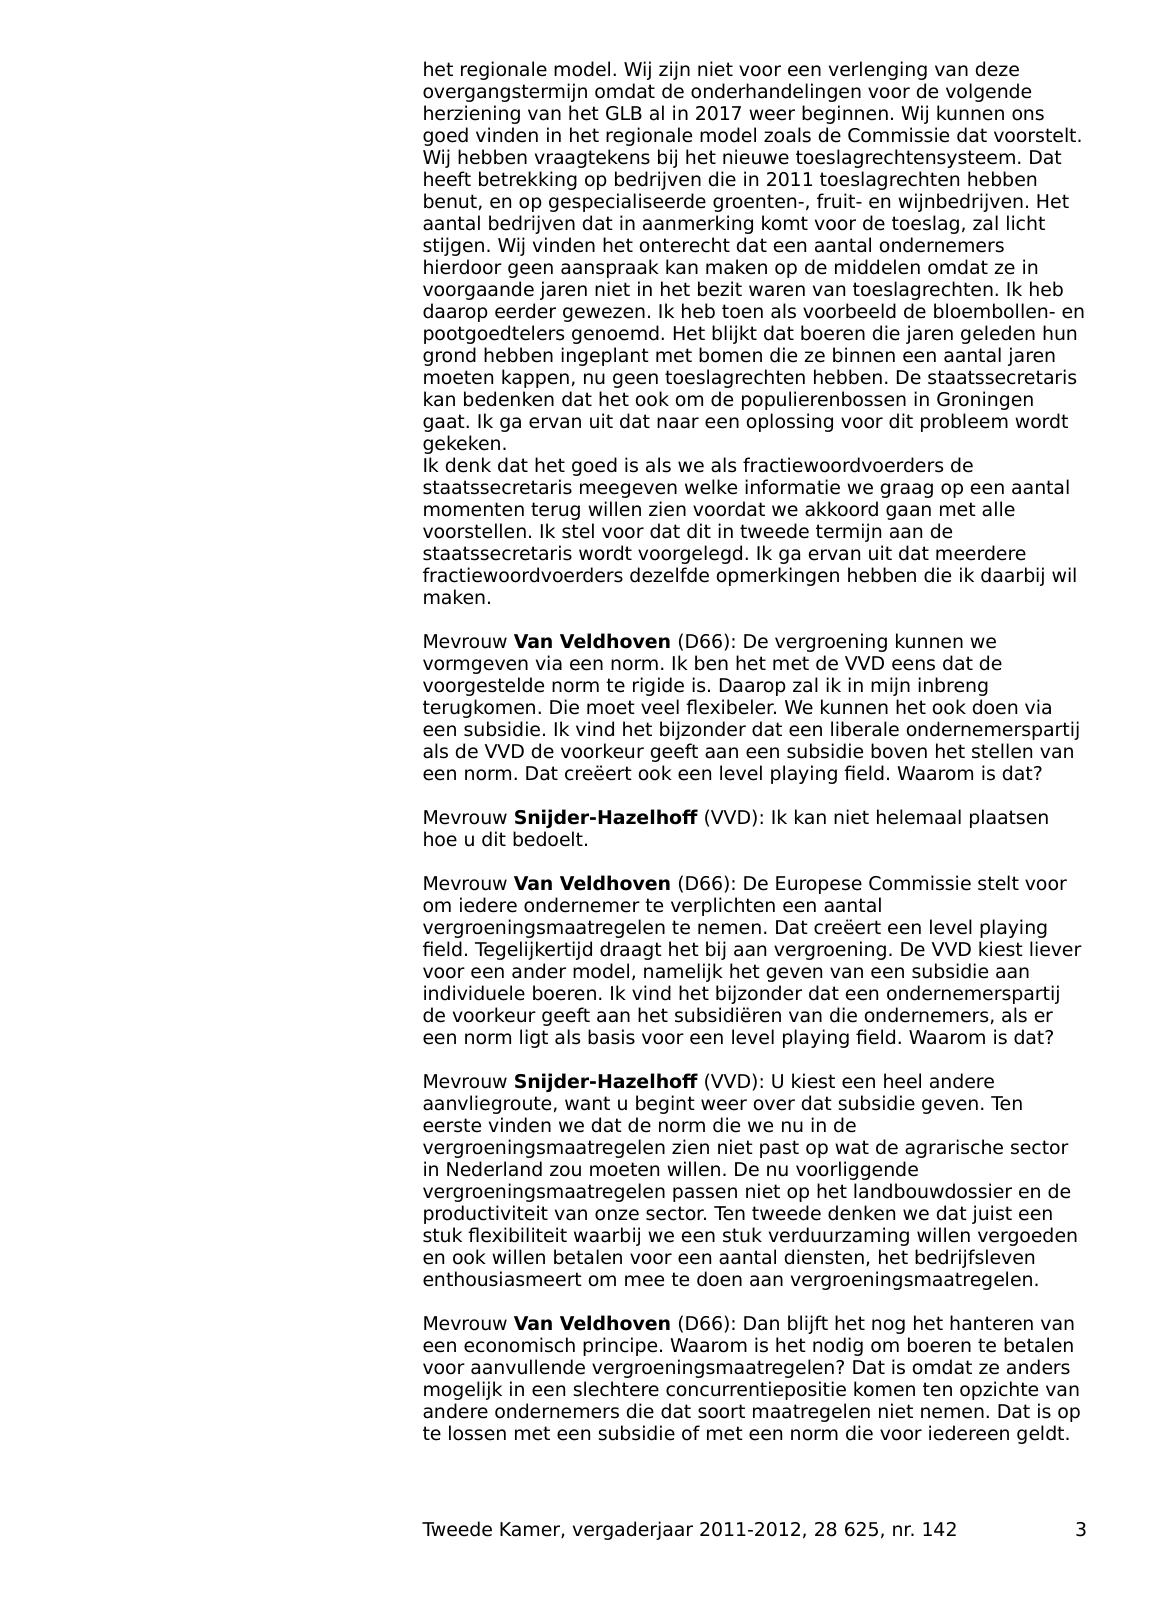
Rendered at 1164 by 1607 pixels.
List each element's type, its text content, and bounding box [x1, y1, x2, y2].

text Mevrouw Van Veldhoven (D66): Dan blijft het nog het hanteren van een economisch principe. Waarom is het nodig om boeren te betalen voor aanvullende vergroeningsmaatregelen? Dat is omdat ze anders mogelijk in een slechtere concurrentiepositie komen ten opzichte van andere ondernemers die dat soort maatregelen niet nemen. Dat is op te lossen met een subsidie of met een norm die voor iedereen geldt. [422, 1313, 1087, 1445]
text Mevrouw Van Veldhoven (D66): De vergroening kunnen we vormgeven via een norm. Ik ben het met de VVD eens dat de voorgestelde norm te rigide is. Daarop zal ik in mijn inbreng terugkomen. Die moet veel flexibeler. We kunnen het ook doen via een subsidie. Ik vind het bijzonder dat een liberale ondernemerspartij als de VVD de voorkeur geeft aan een subsidie boven het stellen van een norm. Dat creëert ook een level playing field. Waarom is dat? [422, 631, 1087, 784]
text Ik denk dat het goed is als we als fractiewoordvoerders de staatssecretaris meegeven welke informatie we graag op een aantal momenten terug willen zien voordat we akkoord gaan met alle voorstellen. Ik stel voor dat dit in tweede termijn aan de staatssecretaris wordt voorgelegd. Ik ga ervan uit dat meerdere fractiewoordvoerders dezelfde opmerkingen hebben die ik daarbij wil maken. [422, 455, 1087, 608]
text Mevrouw Van Veldhoven (D66): De Europese Commissie stelt voor om iedere ondernemer te verplichten een aantal vergroeningsmaatregelen te nemen. Dat creëert een level playing field. Tegelijkertijd draagt het bij aan vergroening. De VVD kiest liever voor een ander model, namelijk het geven van een subsidie aan individuele boeren. Ik vind het bijzonder dat een ondernemerspartij de voorkeur geeft aan het subsidiëren van die ondernemers, als er een norm ligt als basis voor een level playing field. Waarom is dat? [422, 873, 1087, 1049]
text Mevrouw Snijder-Hazelhoff (VVD): Ik kan niet helemaal plaatsen hoe u dit bedoelt. [422, 807, 1087, 851]
text Mevrouw Snijder-Hazelhoff (VVD): U kiest een heel andere aanvliegroute, want u begint weer over dat subsidie geven. Ten eerste vinden we dat de norm die we nu in de vergroeningsmaatregelen zien niet past op wat de agrarische sector in Nederland zou moeten willen. De nu voorliggende vergroeningsmaatregelen passen niet op het landbouwdossier en de productiviteit van onze sector. Ten tweede denken we dat juist een stuk flexibiliteit waarbij we een stuk verduurzaming willen vergoeden en ook willen betalen voor een aantal diensten, het bedrijfsleven enthousiasmeert om mee te doen aan vergroeningsmaatregelen. [422, 1071, 1087, 1291]
text Wij hebben vraagtekens bij het nieuwe toeslagrechtensysteem. Dat heeft betrekking op bedrijven die in 2011 toeslagrechten hebben benut, en op gespecialiseerde groenten-, fruit- en wijnbedrijven. Het aantal bedrijven dat in aanmerking komt voor de toeslag, zal licht stijgen. Wij vinden het onterecht dat een aantal ondernemers hierdoor geen aanspraak kan maken op de middelen omdat ze in voorgaande jaren niet in het bezit waren van toeslagrechten. Ik heb daarop eerder gewezen. Ik heb toen als voorbeeld de bloembollen- en pootgoedtelers genoemd. Het blijkt dat boeren die jaren geleden hun grond hebben ingeplant met bomen die ze binnen een aantal jaren moeten kappen, nu geen toeslagrechten hebben. De staatssecretaris kan bedenken dat het ook om de populierenbossen in Groningen gaat. Ik ga ervan uit dat naar een oplossing voor dit probleem wordt gekeken. [422, 147, 1087, 455]
text het regionale model. Wij zijn niet voor een verlenging van deze overgangstermijn omdat de onderhandelingen voor de volgende herziening van het GLB al in 2017 weer beginnen. Wij kunnen ons goed vinden in het regionale model zoals de Commissie dat voorstelt. [422, 59, 1087, 147]
